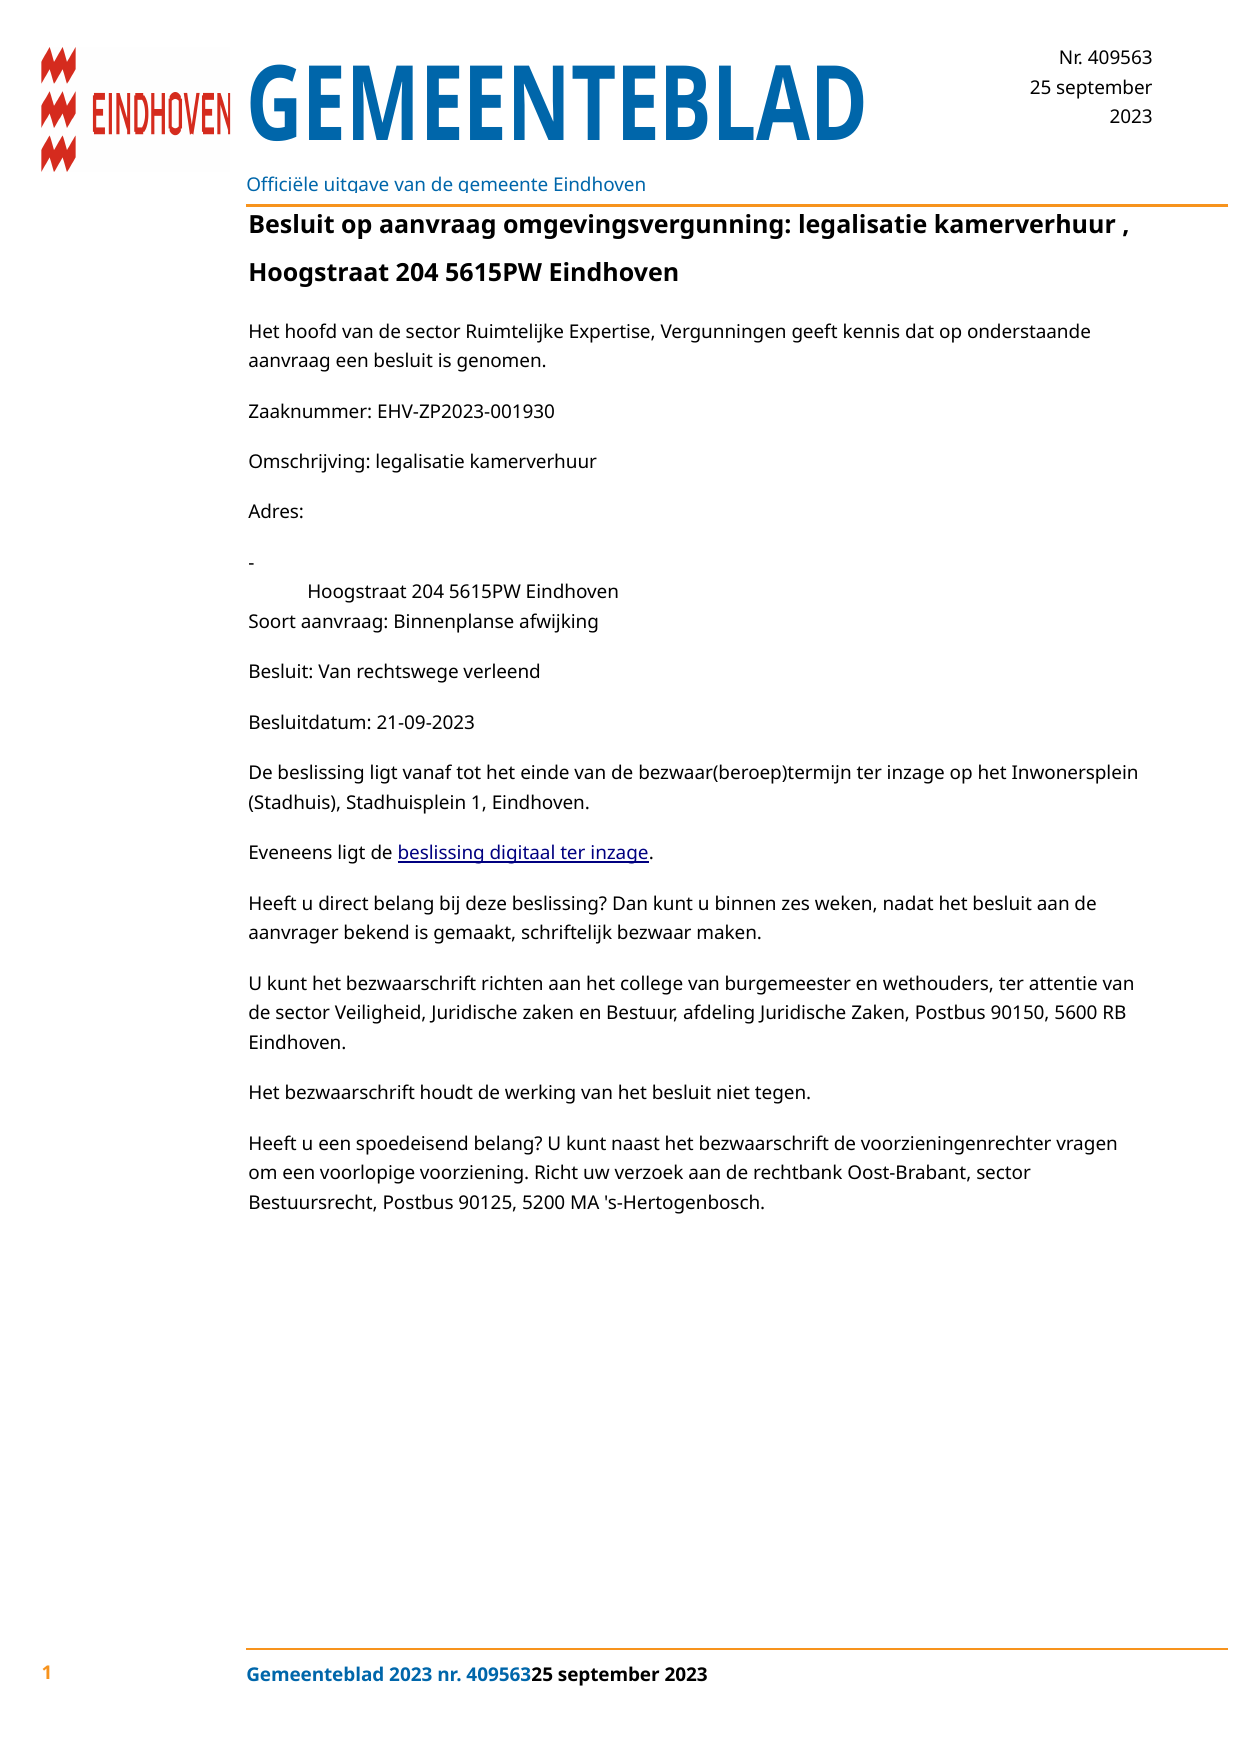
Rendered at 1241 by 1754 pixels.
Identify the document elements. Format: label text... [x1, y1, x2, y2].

text Besluitdatum: 21-09-2023 [248, 709, 1152, 735]
text Soort aanvraag: Binnenplanse afwijking [248, 608, 1152, 634]
text U kunt het bezwaarschrift richten aan het college van burgemeester en wethouders, ter attentie van de sector Veiligheid, Juridische zaken en Bestuur, afdeling Juridische Zaken, Postbus 90150, 5600 RB Eindhoven. [248, 970, 1152, 1055]
text Zaaknummer: EHV-ZP2023-001930 [248, 398, 1152, 424]
text Besluit op aanvraag omgevingsvergunning: legalisatie kamerverhuur , Hoogstraat 204 5615PW Eindhoven [248, 207, 1152, 288]
picture [41, 47, 231, 172]
text Adres: [248, 499, 1152, 524]
text Besluit: Van rechtswege verleend [248, 659, 1152, 684]
text Heeft u een spoedeisend belang? U kunt naast het bezwaarschrift de voorzieningenrechter vragen om een voorlopige voorziening. Richt uw verzoek aan de rechtbank Oost-Brabant, sector Bestuursrecht, Postbus 90125, 5200 MA 's-Hertogenbosch. [248, 1130, 1152, 1215]
text Eveneens ligt de beslissing digitaal ter inzage. [248, 839, 1152, 865]
text Het hoofd van de sector Ruimtelijke Expertise, Vergunningen geeft kennis dat op onderstaande aanvraag een besluit is genomen. [248, 318, 1152, 373]
list Hoogstraat 204 5615PW Eindhoven [248, 579, 1152, 604]
text De beslissing ligt vanaf tot het einde van de bezwaar(beroep)termijn ter inzage op het Inwonersplein (Stadhuis), Stadhuisplein 1, Eindhoven. [248, 759, 1152, 815]
text Heeft u direct belang bij deze beslissing? Dan kunt u binnen zes weken, nadat het besluit aan de aanvrager bekend is gemaakt, schriftelijk bezwaar maken. [248, 890, 1152, 945]
text Het bezwaarschrift houdt de werking van het besluit niet tegen. [248, 1079, 1152, 1105]
text Omschrijving: legalisatie kamerverhuur [248, 448, 1152, 474]
